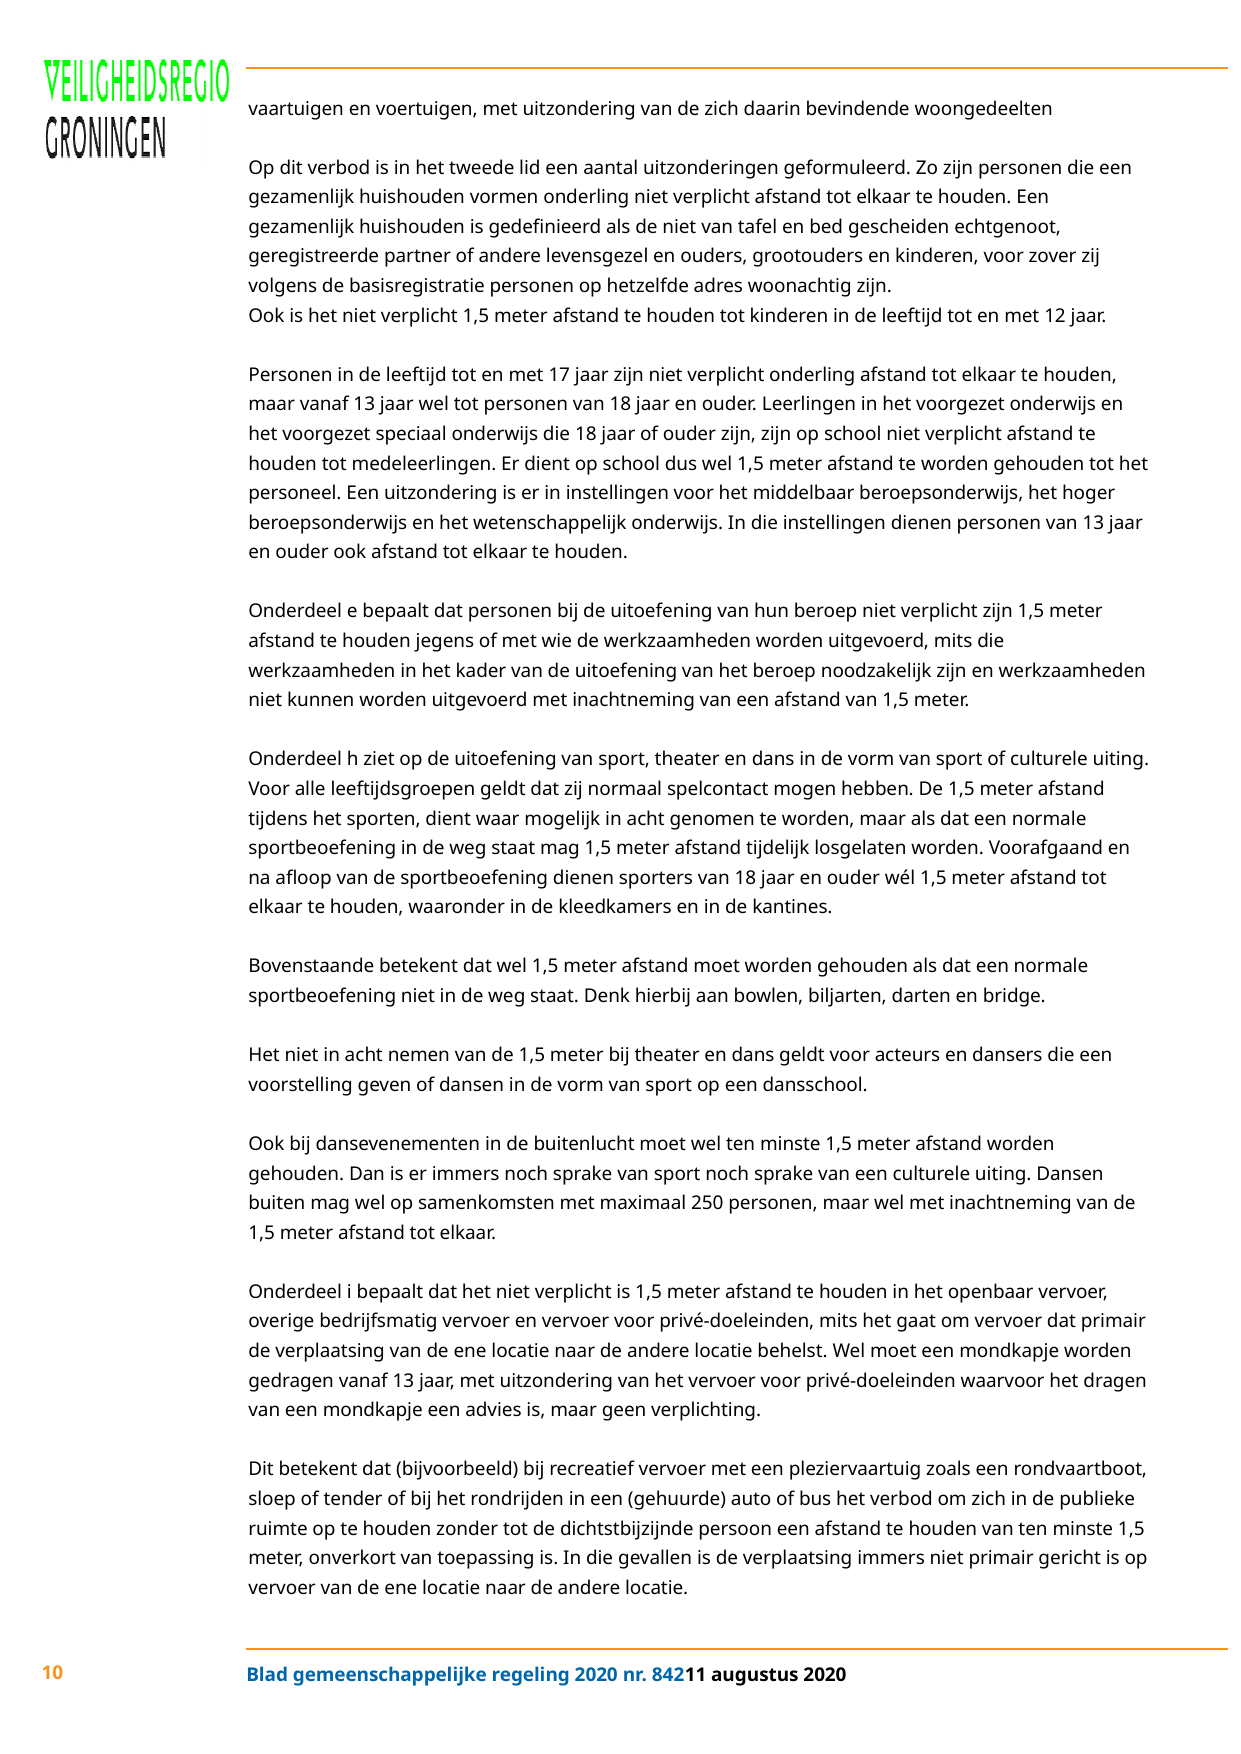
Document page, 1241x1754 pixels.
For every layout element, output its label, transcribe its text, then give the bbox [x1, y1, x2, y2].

text Ook bij dansevenementen in de buitenlucht moet wel ten minste 1,5 meter afstand worden gehouden. Dan is er immers noch sprake van sport noch sprake van een culturele uiting. Dansen buiten mag wel op samenkomsten met maximaal 250 personen, maar wel met inachtneming van de 1,5 meter afstand tot elkaar. [248, 1130, 1152, 1245]
picture [41, 47, 231, 172]
text Dit betekent dat (bijvoorbeeld) bij recreatief vervoer met een pleziervaartuig zoals een rondvaartboot, sloep of tender of bij het rondrijden in een (gehuurde) auto of bus het verbod om zich in de publieke ruimte op te houden zonder tot de dichtstbijzijnde persoon een afstand te houden van ten minste 1,5 meter, onverkort van toepassing is. In die gevallen is de verplaatsing immers niet primair gericht is op vervoer van de ene locatie naar de andere locatie. [248, 1456, 1152, 1600]
text Op dit verbod is in het tweede lid een aantal uitzonderingen geformuleerd. Zo zijn personen die een gezamenlijk huishouden vormen onderling niet verplicht afstand tot elkaar te houden. Een gezamenlijk huishouden is gedefinieerd als de niet van tafel en bed gescheiden echtgenoot, geregistreerde partner of andere levensgezel en ouders, grootouders en kinderen, voor zover zij volgens de basisregistratie personen op hetzelfde adres woonachtig zijn. [248, 154, 1152, 298]
text Onderdeel h ziet op de uitoefening van sport, theater en dans in de vorm van sport of culturele uiting. Voor alle leeftijdsgroepen geldt dat zij normaal spelcontact mogen hebben. De 1,5 meter afstand tijdens het sporten, dient waar mogelijk in acht genomen te worden, maar als dat een normale sportbeoefening in de weg staat mag 1,5 meter afstand tijdelijk losgelaten worden. Voorafgaand en na afloop van de sportbeoefening dienen sporters van 18 jaar en ouder wél 1,5 meter afstand tot elkaar te houden, waaronder in de kleedkamers en in de kantines. [248, 746, 1152, 919]
text Bovenstaande betekent dat wel 1,5 meter afstand moet worden gehouden als dat een normale sportbeoefening niet in de weg staat. Denk hierbij aan bowlen, biljarten, darten en bridge. [248, 953, 1152, 1008]
text vaartuigen en voertuigen, met uitzondering van de zich daarin bevindende woongedeelten [248, 95, 1152, 121]
text Personen in de leeftijd tot en met 17 jaar zijn niet verplicht onderling afstand tot elkaar te houden, maar vanaf 13 jaar wel tot personen van 18 jaar en ouder. Leerlingen in het voorgezet onderwijs en het voorgezet speciaal onderwijs die 18 jaar of ouder zijn, zijn op school niet verplicht afstand te houden tot medeleerlingen. Er dient op school dus wel 1,5 meter afstand te worden gehouden tot het personeel. Een uitzondering is er in instellingen voor het middelbaar beroepsonderwijs, het hoger beroepsonderwijs en het wetenschappelijk onderwijs. In die instellingen dienen personen van 13 jaar en ouder ook afstand tot elkaar te houden. [248, 361, 1152, 564]
text Onderdeel e bepaalt dat personen bij de uitoefening van hun beroep niet verplicht zijn 1,5 meter afstand te houden jegens of met wie de werkzaamheden worden uitgevoerd, mits die werkzaamheden in het kader van de uitoefening van het beroep noodzakelijk zijn en werkzaamheden niet kunnen worden uitgevoerd met inachtneming van een afstand van 1,5 meter. [248, 598, 1152, 712]
text Onderdeel i bepaalt dat het niet verplicht is 1,5 meter afstand te houden in het openbaar vervoer, overige bedrijfsmatig vervoer en vervoer voor privé-doeleinden, mits het gaat om vervoer dat primair de verplaatsing van de ene locatie naar de andere locatie behelst. Wel moet een mondkapje worden gedragen vanaf 13 jaar, met uitzondering van het vervoer voor privé-doeleinden waarvoor het dragen van een mondkapje een advies is, maar geen verplichting. [248, 1278, 1152, 1422]
text Het niet in acht nemen van de 1,5 meter bij theater en dans geldt voor acteurs en dansers die een voorstelling geven of dansen in de vorm van sport op een dansschool. [248, 1041, 1152, 1097]
text Ook is het niet verplicht 1,5 meter afstand te houden tot kinderen in de leeftijd tot en met 12 jaar. [248, 302, 1152, 328]
